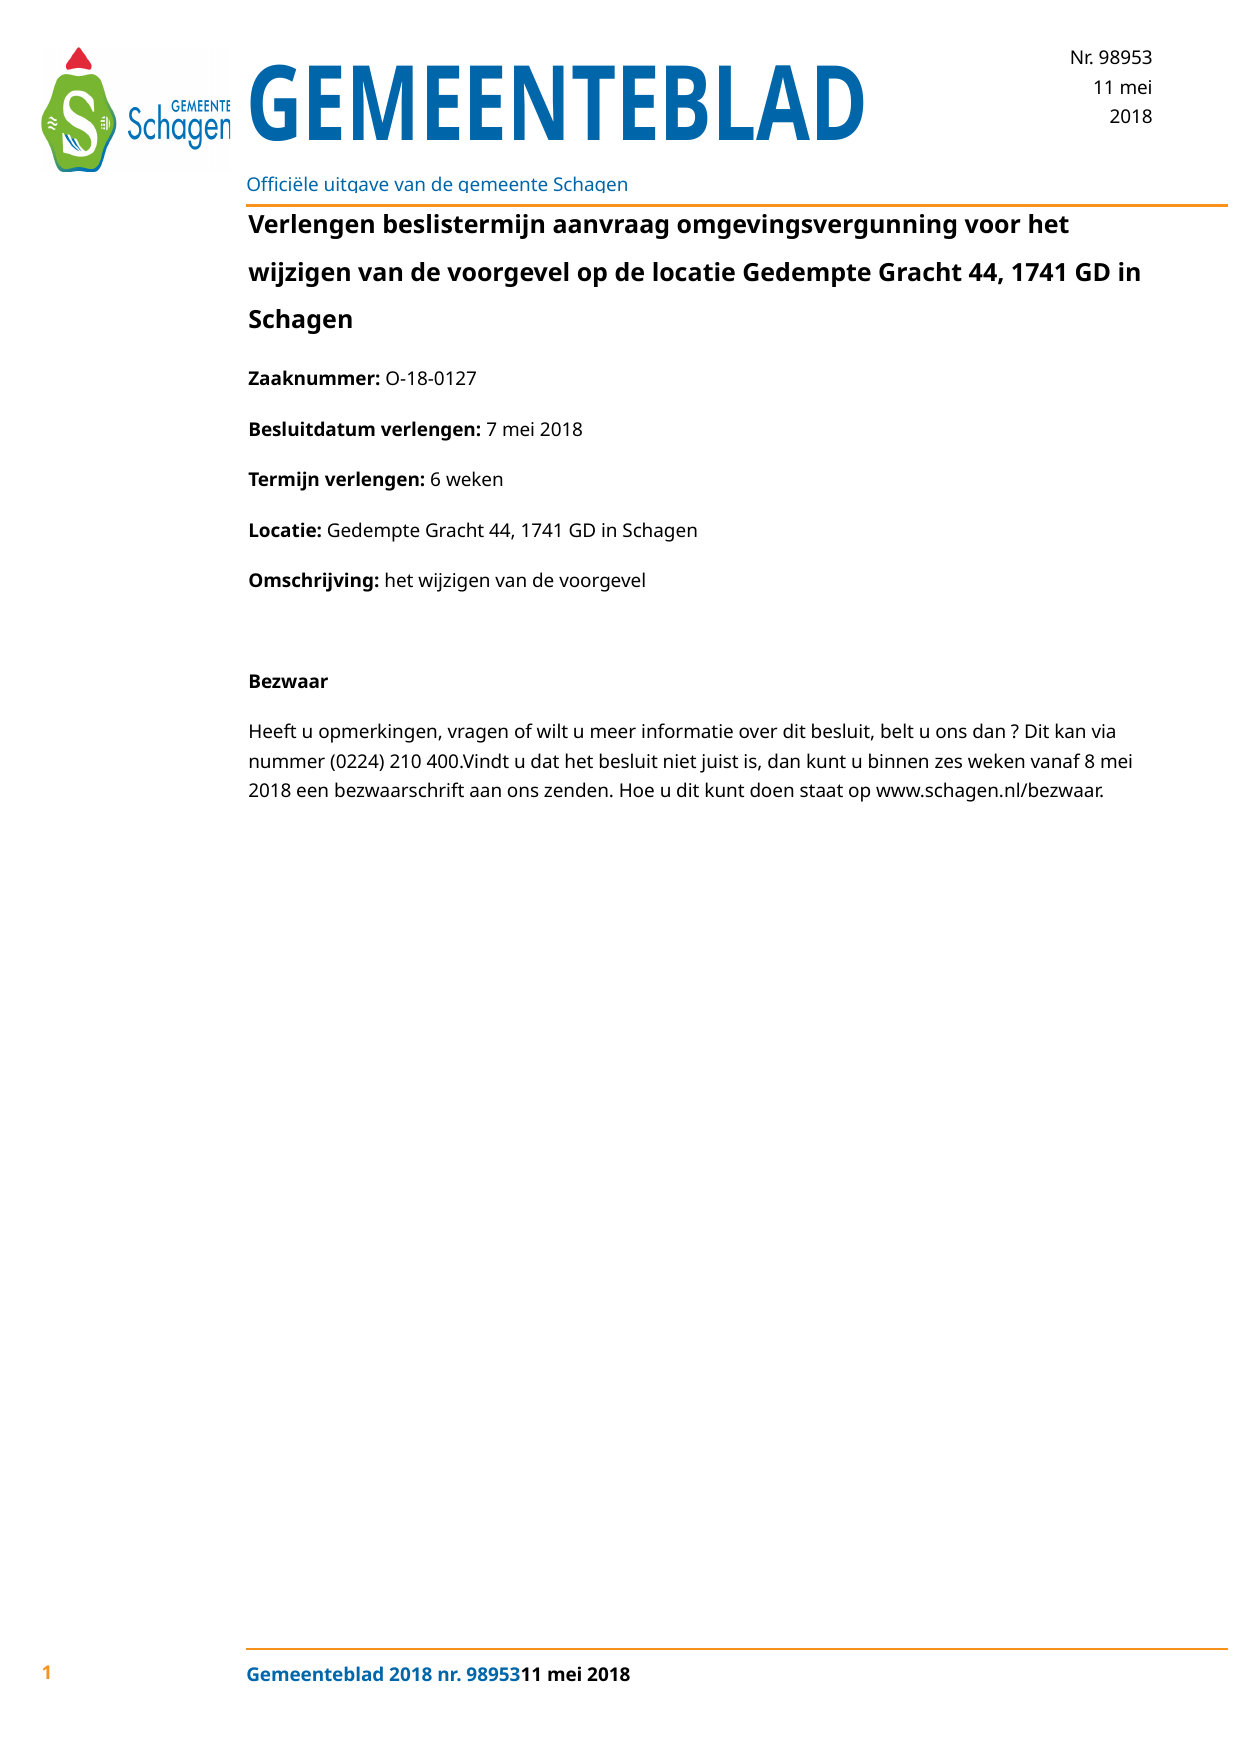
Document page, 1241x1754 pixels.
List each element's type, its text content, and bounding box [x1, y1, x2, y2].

text Verlengen beslistermijn aanvraag omgevingsvergunning voor het wijzigen van de voorgevel op de locatie Gedempte Gracht 44, 1741 GD in Schagen [248, 207, 1152, 336]
text Locatie: Gedempte Gracht 44, 1741 GD in Schagen [248, 517, 1152, 542]
text Heeft u opmerkingen, vragen of wilt u meer informatie over dit besluit, belt u ons dan ? Dit kan via nummer (0224) 210 400.Vindt u dat het besluit niet juist is, dan kunt u binnen zes weken vanaf 8 mei 2018 een bezwaarschrift aan ons zenden. Hoe u dit kunt doen staat op www.schagen.nl/bezwaar. [248, 718, 1152, 803]
text Termijn verlengen: 6 weken [248, 466, 1152, 492]
text Besluitdatum verlengen: 7 mei 2018 [248, 416, 1152, 442]
text Zaaknummer: O-18-0127 [248, 366, 1152, 391]
text Omschrijving: het wijzigen van de voorgevel [248, 567, 1152, 593]
text Bezwaar [248, 668, 1152, 694]
picture [41, 47, 231, 172]
